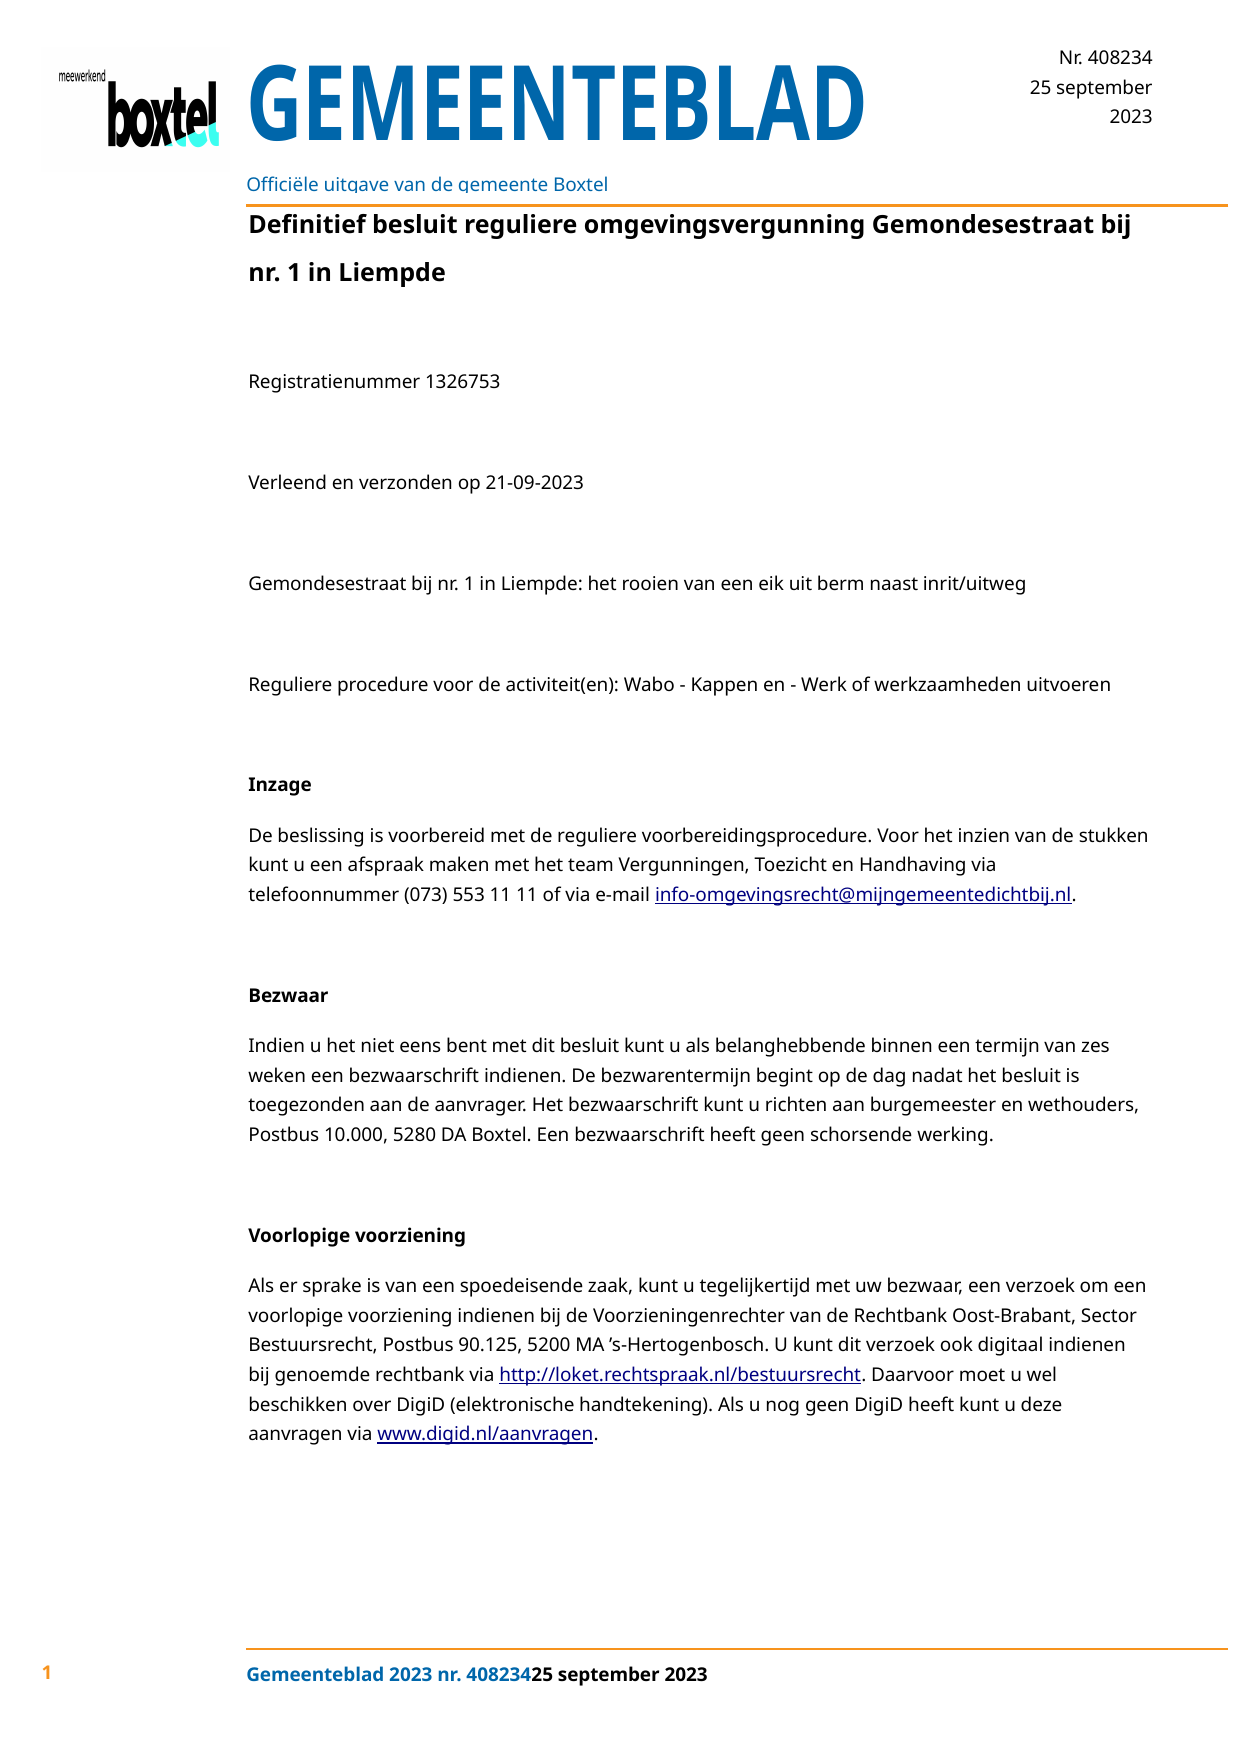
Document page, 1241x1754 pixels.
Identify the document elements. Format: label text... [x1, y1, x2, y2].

text Registratienummer 1326753 [248, 368, 1152, 394]
picture [41, 47, 231, 172]
text Reguliere procedure voor de activiteit(en): Wabo - Kappen en - Werk of werkzaamheden uitvoeren [248, 671, 1152, 697]
text De beslissing is voorbereid met de reguliere voorbereidingsprocedure. Voor het inzien van de stukken kunt u een afspraak maken met het team Vergunningen, Toezicht en Handhaving via telefoonnummer (073) 553 11 11 of via e-mail info-omgevingsrecht@mijngemeentedichtbij.nl. [248, 822, 1152, 907]
text Bezwaar [248, 982, 1152, 1008]
text Verleend en verzonden op 21-09-2023 [248, 469, 1152, 495]
text Definitief besluit reguliere omgevingsvergunning Gemondesestraat bij nr. 1 in Liempde [248, 207, 1152, 288]
text Als er sprake is van een spoedeisende zaak, kunt u tegelijkertijd met uw bezwaar, een verzoek om een voorlopige voorziening indienen bij de Voorzieningenrechter van de Rechtbank Oost-Brabant, Sector Bestuursrecht, Postbus 90.125, 5200 MA ’s-Hertogenbosch. U kunt dit verzoek ook digitaal indienen bij genoemde rechtbank via http://loket.rechtspraak.nl/bestuursrecht. Daarvoor moet u wel beschikken over DigiD (elektronische handtekening). Als u nog geen DigiD heeft kunt u deze aanvragen via www.digid.nl/aanvragen. [248, 1272, 1152, 1446]
text Gemondesestraat bij nr. 1 in Liempde: het rooien van een eik uit berm naast inrit/uitweg [248, 570, 1152, 596]
text Inzage [248, 772, 1152, 797]
text Voorlopige voorziening [248, 1222, 1152, 1248]
text Indien u het niet eens bent met dit besluit kunt u als belanghebbende binnen een termijn van zes weken een bezwaarschrift indienen. De bezwarentermijn begint op de dag nadat het besluit is toegezonden aan de aanvrager. Het bezwaarschrift kunt u richten aan burgemeester en wethouders, Postbus 10.000, 5280 DA Boxtel. Een bezwaarschrift heeft geen schorsende werking. [248, 1032, 1152, 1147]
